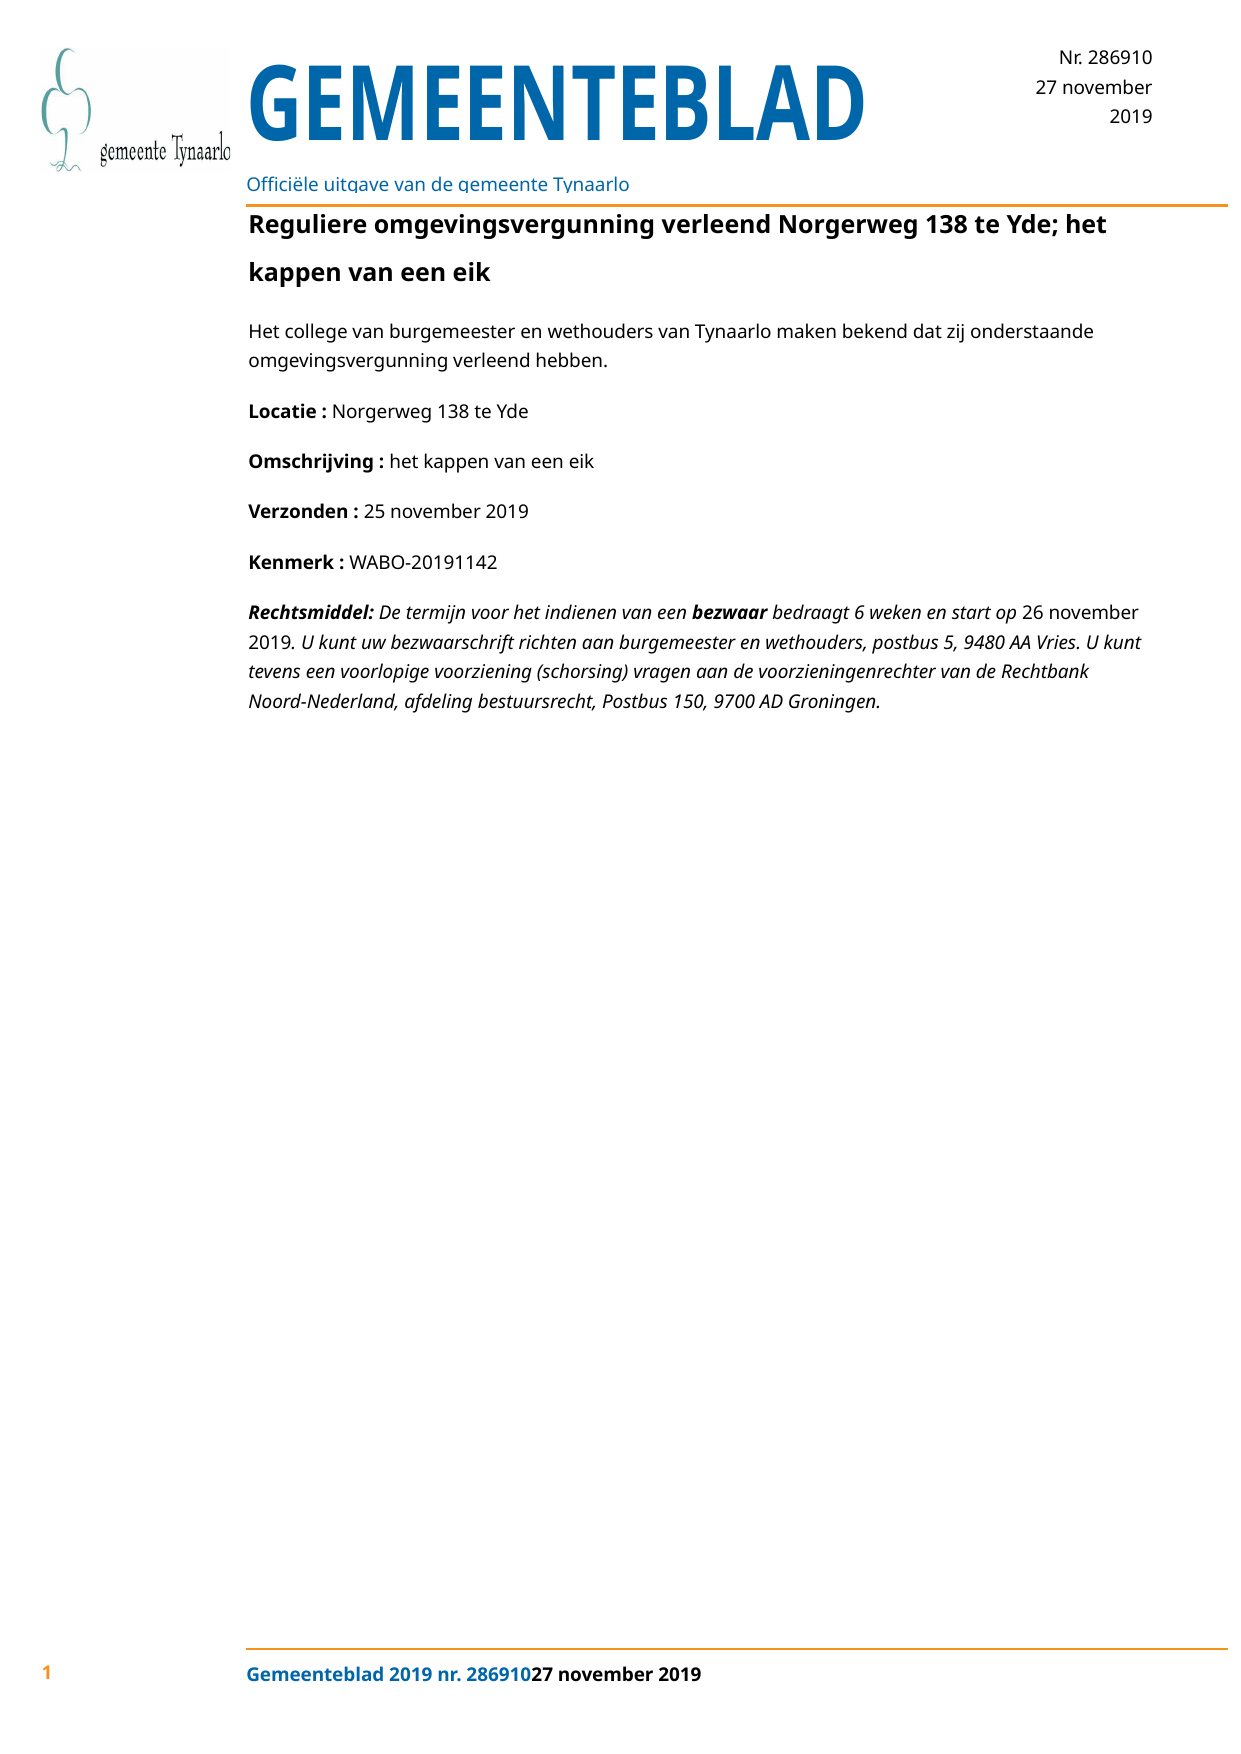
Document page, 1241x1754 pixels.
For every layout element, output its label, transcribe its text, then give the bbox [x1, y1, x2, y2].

text Rechtsmiddel: De termijn voor het indienen van een bezwaar bedraagt 6 weken en start op 26 november 2019. U kunt uw bezwaarschrift richten aan burgemeester en wethouders, postbus 5, 9480 AA Vries. U kunt tevens een voorlopige voorziening (schorsing) vragen aan de voorzieningenrechter van de Rechtbank Noord-Nederland, afdeling bestuursrecht, Postbus 150, 9700 AD Groningen. [248, 599, 1152, 714]
text Verzonden : 25 november 2019 [248, 499, 1152, 524]
text Het college van burgemeester en wethouders van Tynaarlo maken bekend dat zij onderstaande omgevingsvergunning verleend hebben. [248, 318, 1152, 373]
text Reguliere omgevingsvergunning verleend Norgerweg 138 te Yde; het kappen van een eik [248, 207, 1152, 288]
text Locatie : Norgerweg 138 te Yde [248, 398, 1152, 424]
text Kenmerk : WABO-20191142 [248, 549, 1152, 575]
text Omschrijving : het kappen van een eik [248, 448, 1152, 474]
picture [41, 47, 231, 172]
